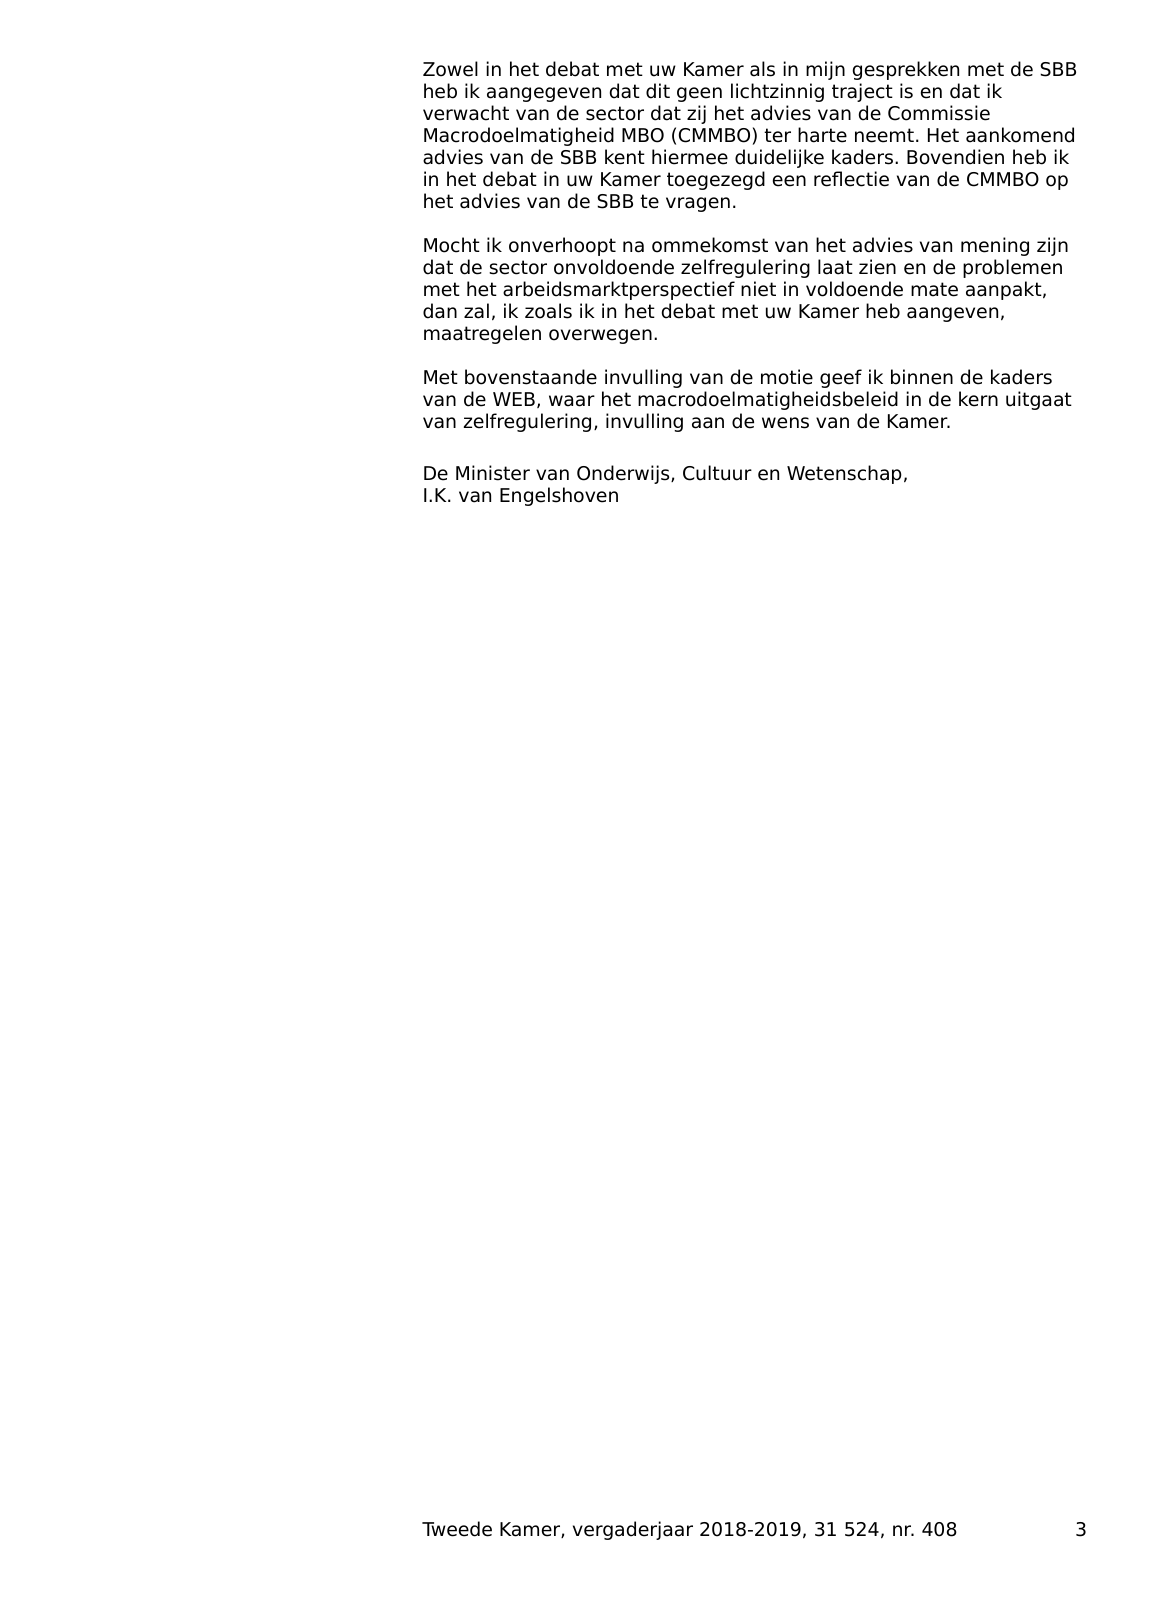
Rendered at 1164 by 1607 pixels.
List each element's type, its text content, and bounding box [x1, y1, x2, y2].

text Zowel in het debat met uw Kamer als in mijn gesprekken met de SBB heb ik aangegeven dat dit geen lichtzinnig traject is en dat ik verwacht van de sector dat zij het advies van de Commissie Macrodoelmatigheid MBO (CMMBO) ter harte neemt. Het aankomend advies van de SBB kent hiermee duidelijke kaders. Bovendien heb ik in het debat in uw Kamer toegezegd een reflectie van de CMMBO op het advies van de SBB te vragen. [422, 59, 1087, 213]
text Met bovenstaande invulling van de motie geef ik binnen de kaders van de WEB, waar het macrodoelmatigheidsbeleid in de kern uitgaat van zelfregulering, invulling aan de wens van de Kamer. [422, 367, 1087, 433]
text Mocht ik onverhoopt na ommekomst van het advies van mening zijn dat de sector onvoldoende zelfregulering laat zien en de problemen met het arbeidsmarktperspectief niet in voldoende mate aanpakt, dan zal, ik zoals ik in het debat met uw Kamer heb aangeven, maatregelen overwegen. [422, 235, 1087, 345]
text De Minister van Onderwijs, Cultuur en Wetenschap, I.K. van Engelshoven [422, 463, 1087, 507]
